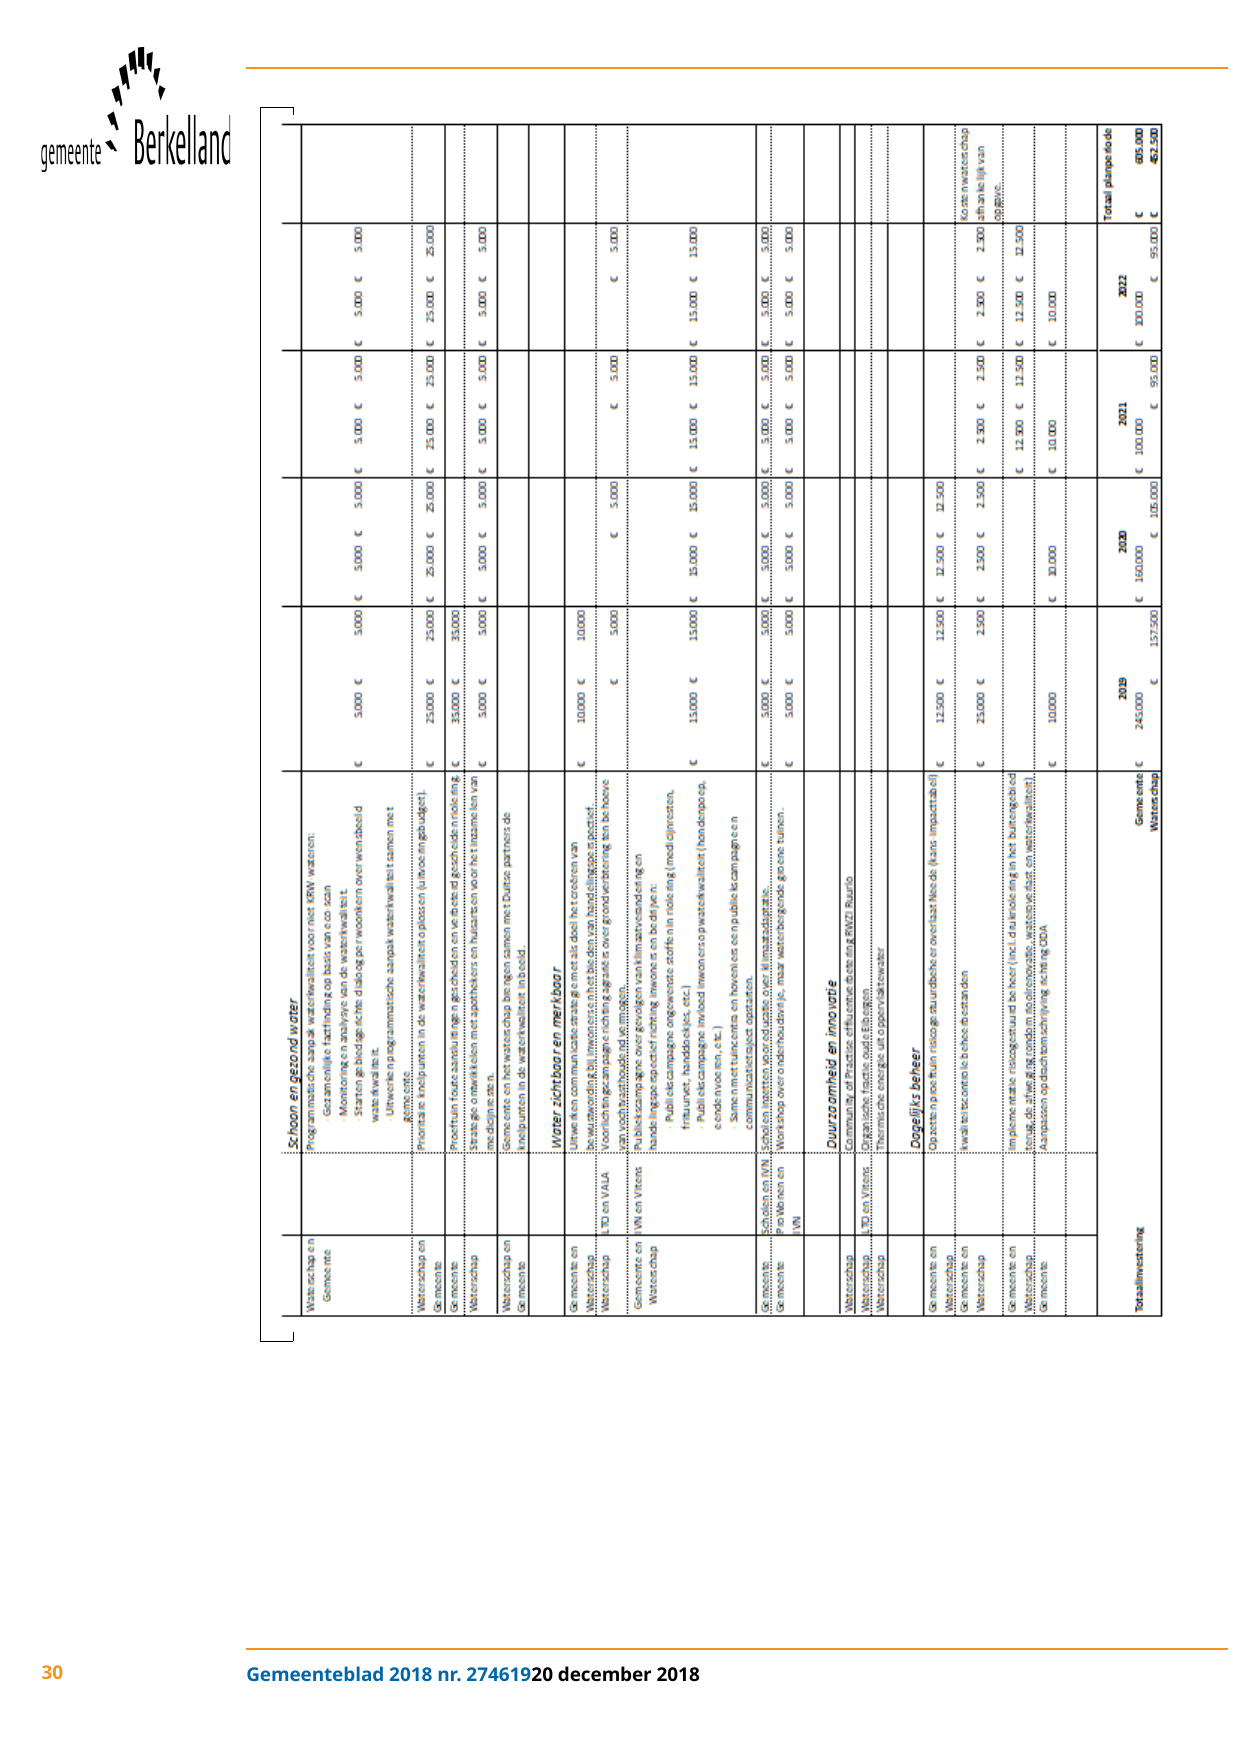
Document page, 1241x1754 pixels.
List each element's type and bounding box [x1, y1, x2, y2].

picture [41, 47, 231, 172]
picture [268, 115, 1173, 1332]
